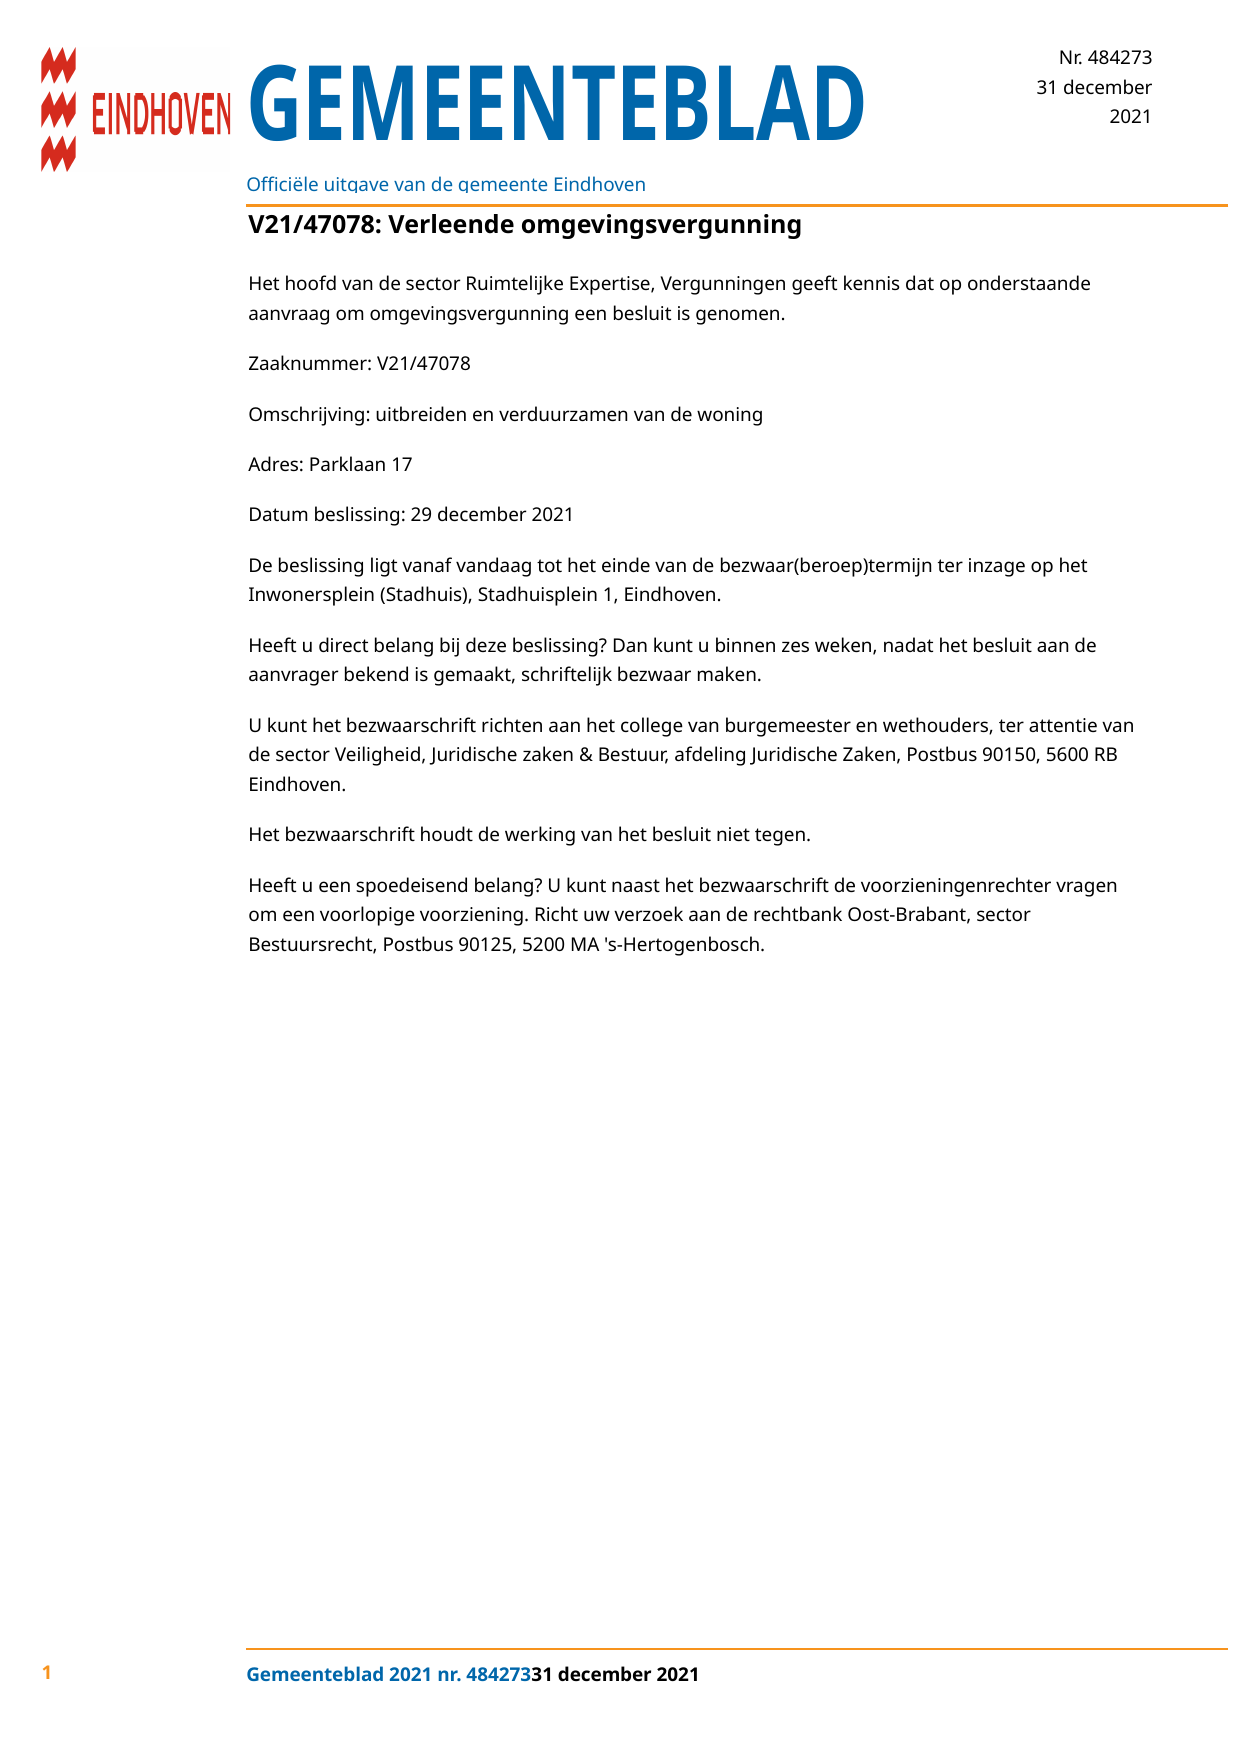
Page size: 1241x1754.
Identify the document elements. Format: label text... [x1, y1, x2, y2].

text Heeft u direct belang bij deze beslissing? Dan kunt u binnen zes weken, nadat het besluit aan de aanvrager bekend is gemaakt, schriftelijk bezwaar maken. [248, 632, 1152, 687]
text U kunt het bezwaarschrift richten aan het college van burgemeester en wethouders, ter attentie van de sector Veiligheid, Juridische zaken & Bestuur, afdeling Juridische Zaken, Postbus 90150, 5600 RB Eindhoven. [248, 712, 1152, 797]
text Omschrijving: uitbreiden en verduurzamen van de woning [248, 401, 1152, 426]
picture [41, 47, 231, 172]
text De beslissing ligt vanaf vandaag tot het einde van de bezwaar(beroep)termijn ter inzage op het Inwonersplein (Stadhuis), Stadhuisplein 1, Eindhoven. [248, 552, 1152, 607]
text Zaaknummer: V21/47078 [248, 350, 1152, 376]
text V21/47078: Verleende omgevingsvergunning [248, 207, 1152, 241]
text Het bezwaarschrift houdt de werking van het besluit niet tegen. [248, 822, 1152, 847]
text Het hoofd van de sector Ruimtelijke Expertise, Vergunningen geeft kennis dat op onderstaande aanvraag om omgevingsvergunning een besluit is genomen. [248, 270, 1152, 326]
text Heeft u een spoedeisend belang? U kunt naast het bezwaarschrift de voorzieningenrechter vragen om een voorlopige voorziening. Richt uw verzoek aan de rechtbank Oost-Brabant, sector Bestuursrecht, Postbus 90125, 5200 MA 's-Hertogenbosch. [248, 872, 1152, 957]
text Datum beslissing: 29 december 2021 [248, 502, 1152, 527]
text Adres: Parklaan 17 [248, 451, 1152, 477]
